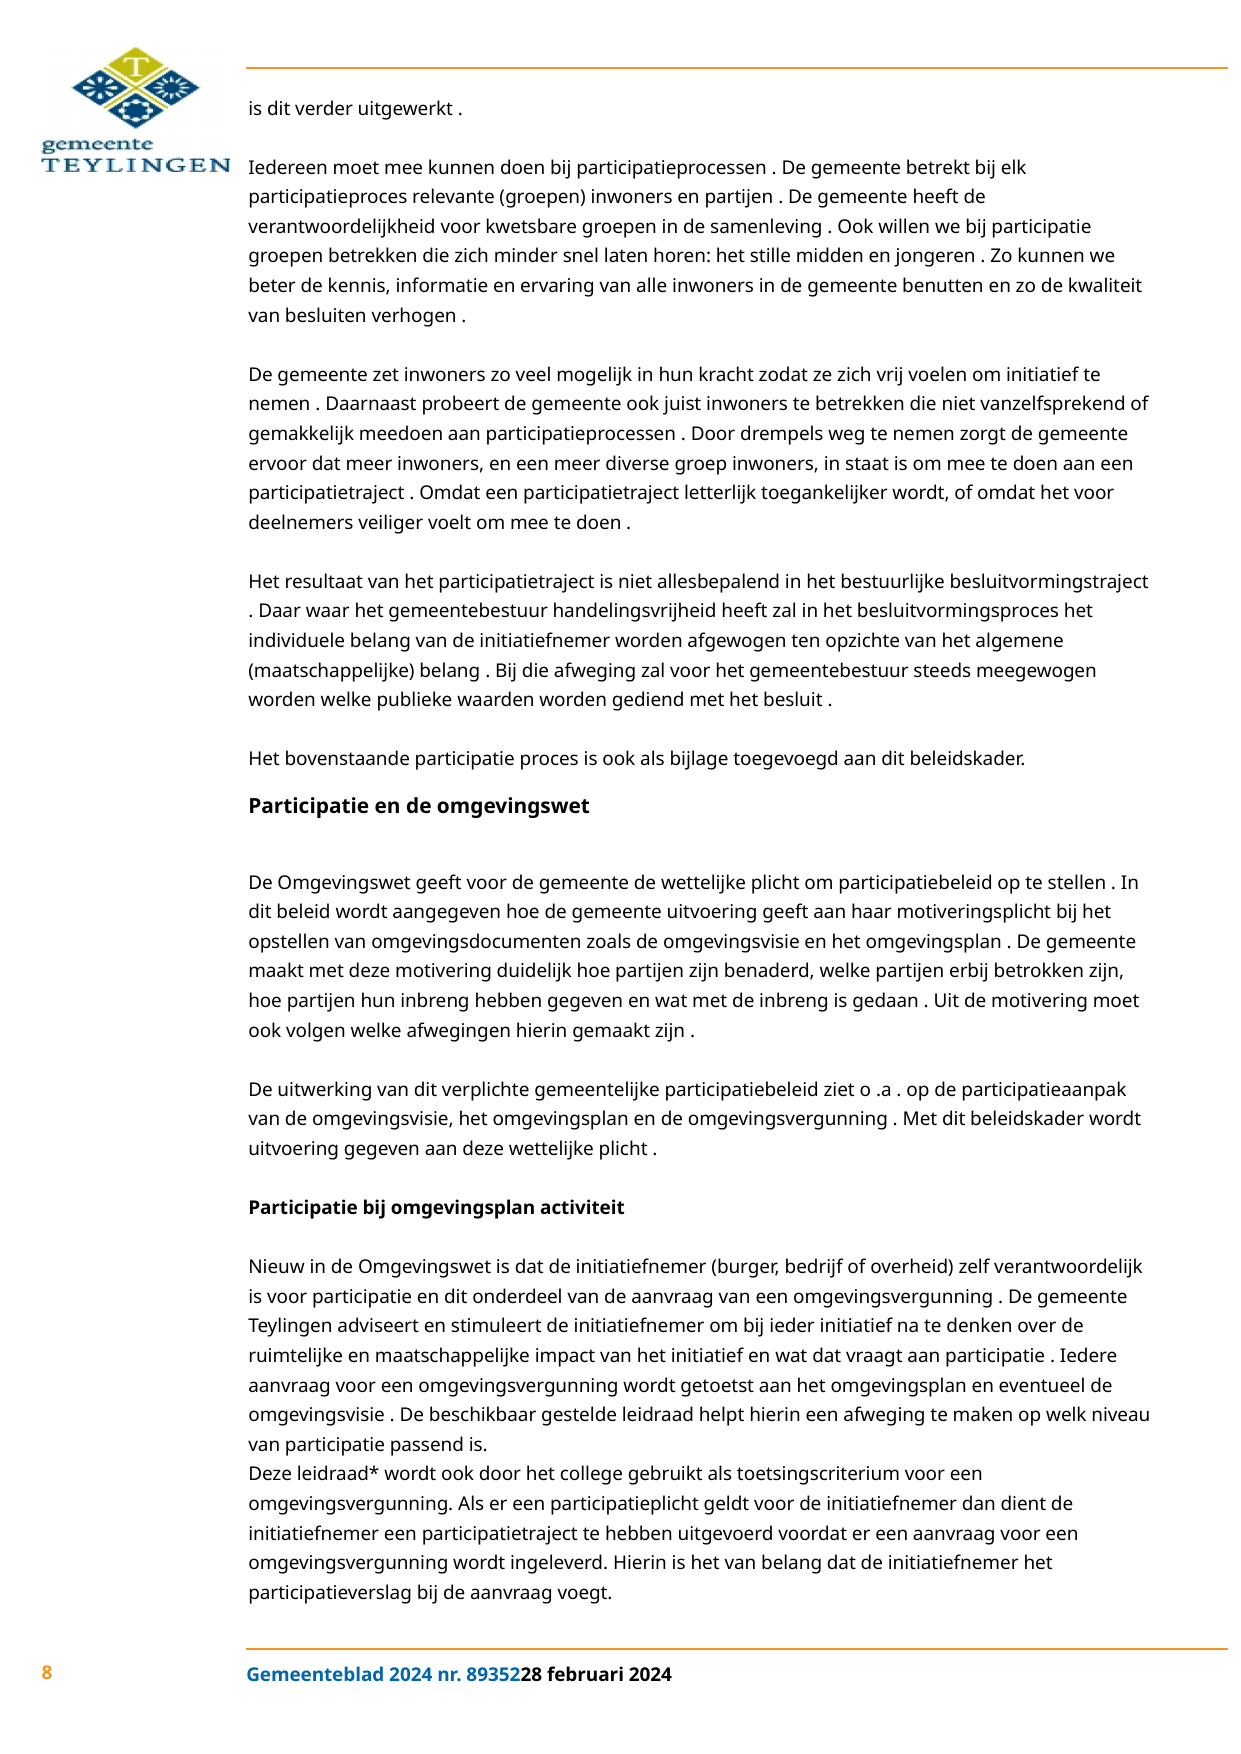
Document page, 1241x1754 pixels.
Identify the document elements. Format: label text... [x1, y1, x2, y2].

text De gemeente zet inwoners zo veel mogelijk in hun kracht zodat ze zich vrij voelen om initiatief te nemen . Daarnaast probeert de gemeente ook juist inwoners te betrekken die niet vanzelfsprekend of gemakkelijk meedoen aan participatieprocessen . Door drempels weg te nemen zorgt de gemeente ervoor dat meer inwoners, en een meer diverse groep inwoners, in staat is om mee te doen aan een participatietraject . Omdat een participatietraject letterlijk toegankelijker wordt, of omdat het voor deelnemers veiliger voelt om mee te doen . [248, 361, 1152, 535]
text Het bovenstaande participatie proces is ook als bijlage toegevoegd aan dit beleidskader. [248, 746, 1152, 771]
text Nieuw in de Omgevingswet is dat de initiatiefnemer (burger, bedrijf of overheid) zelf verantwoordelijk is voor participatie en dit onderdeel van de aanvraag van een omgevingsvergunning . De gemeente Teylingen adviseert en stimuleert de initiatiefnemer om bij ieder initiatief na te denken over de ruimtelijke en maatschappelijke impact van het initiatief en wat dat vraagt aan participatie . Iedere aanvraag voor een omgevingsvergunning wordt getoetst aan het omgevingsplan en eventueel de omgevingsvisie . De beschikbaar gestelde leidraad helpt hierin een afweging te maken op welk niveau van participatie passend is. [248, 1253, 1152, 1457]
text De uitwerking van dit verplichte gemeentelijke participatiebeleid ziet o .a . op de participatieaanpak van de omgevingsvisie, het omgevingsplan en de omgevingsvergunning . Met dit beleidskader wordt uitvoering gegeven aan deze wettelijke plicht . [248, 1076, 1152, 1161]
picture [41, 47, 231, 172]
text Participatie en de omgevingswet [248, 791, 1152, 820]
text Iedereen moet mee kunnen doen bij participatieprocessen . De gemeente betrekt bij elk participatieproces relevante (groepen) inwoners en partijen . De gemeente heeft de verantwoordelijkheid voor kwetsbare groepen in de samenleving . Ook willen we bij participatie groepen betrekken die zich minder snel laten horen: het stille midden en jongeren . Zo kunnen we beter de kennis, informatie en ervaring van alle inwoners in de gemeente benutten en zo de kwaliteit van besluiten verhogen . [248, 154, 1152, 328]
text Participatie bij omgevingsplan activiteit [248, 1194, 1152, 1220]
text is dit verder uitgewerkt . [248, 95, 1152, 121]
text Het resultaat van het participatietraject is niet allesbepalend in het bestuurlijke besluitvormingstraject . Daar waar het gemeentebestuur handelingsvrijheid heeft zal in het besluitvormingsproces het individuele belang van de initiatiefnemer worden afgewogen ten opzichte van het algemene (maatschappelijke) belang . Bij die afweging zal voor het gemeentebestuur steeds meegewogen worden welke publieke waarden worden gediend met het besluit . [248, 568, 1152, 712]
text De Omgevingswet geeft voor de gemeente de wettelijke plicht om participatiebeleid op te stellen . In dit beleid wordt aangegeven hoe de gemeente uitvoering geeft aan haar motiveringsplicht bij het opstellen van omgevingsdocumenten zoals de omgevingsvisie en het omgevingsplan . De gemeente maakt met deze motivering duidelijk hoe partijen zijn benaderd, welke partijen erbij betrokken zijn, hoe partijen hun inbreng hebben gegeven en wat met de inbreng is gedaan . Uit de motivering moet ook volgen welke afwegingen hierin gemaakt zijn . [248, 869, 1152, 1043]
text Deze leidraad* wordt ook door het college gebruikt als toetsingscriterium voor een omgevingsvergunning. Als er een participatieplicht geldt voor de initiatiefnemer dan dient de initiatiefnemer een participatietraject te hebben uitgevoerd voordat er een aanvraag voor een omgevingsvergunning wordt ingeleverd. Hierin is het van belang dat de initiatiefnemer het participatieverslag bij de aanvraag voegt. [248, 1461, 1152, 1605]
